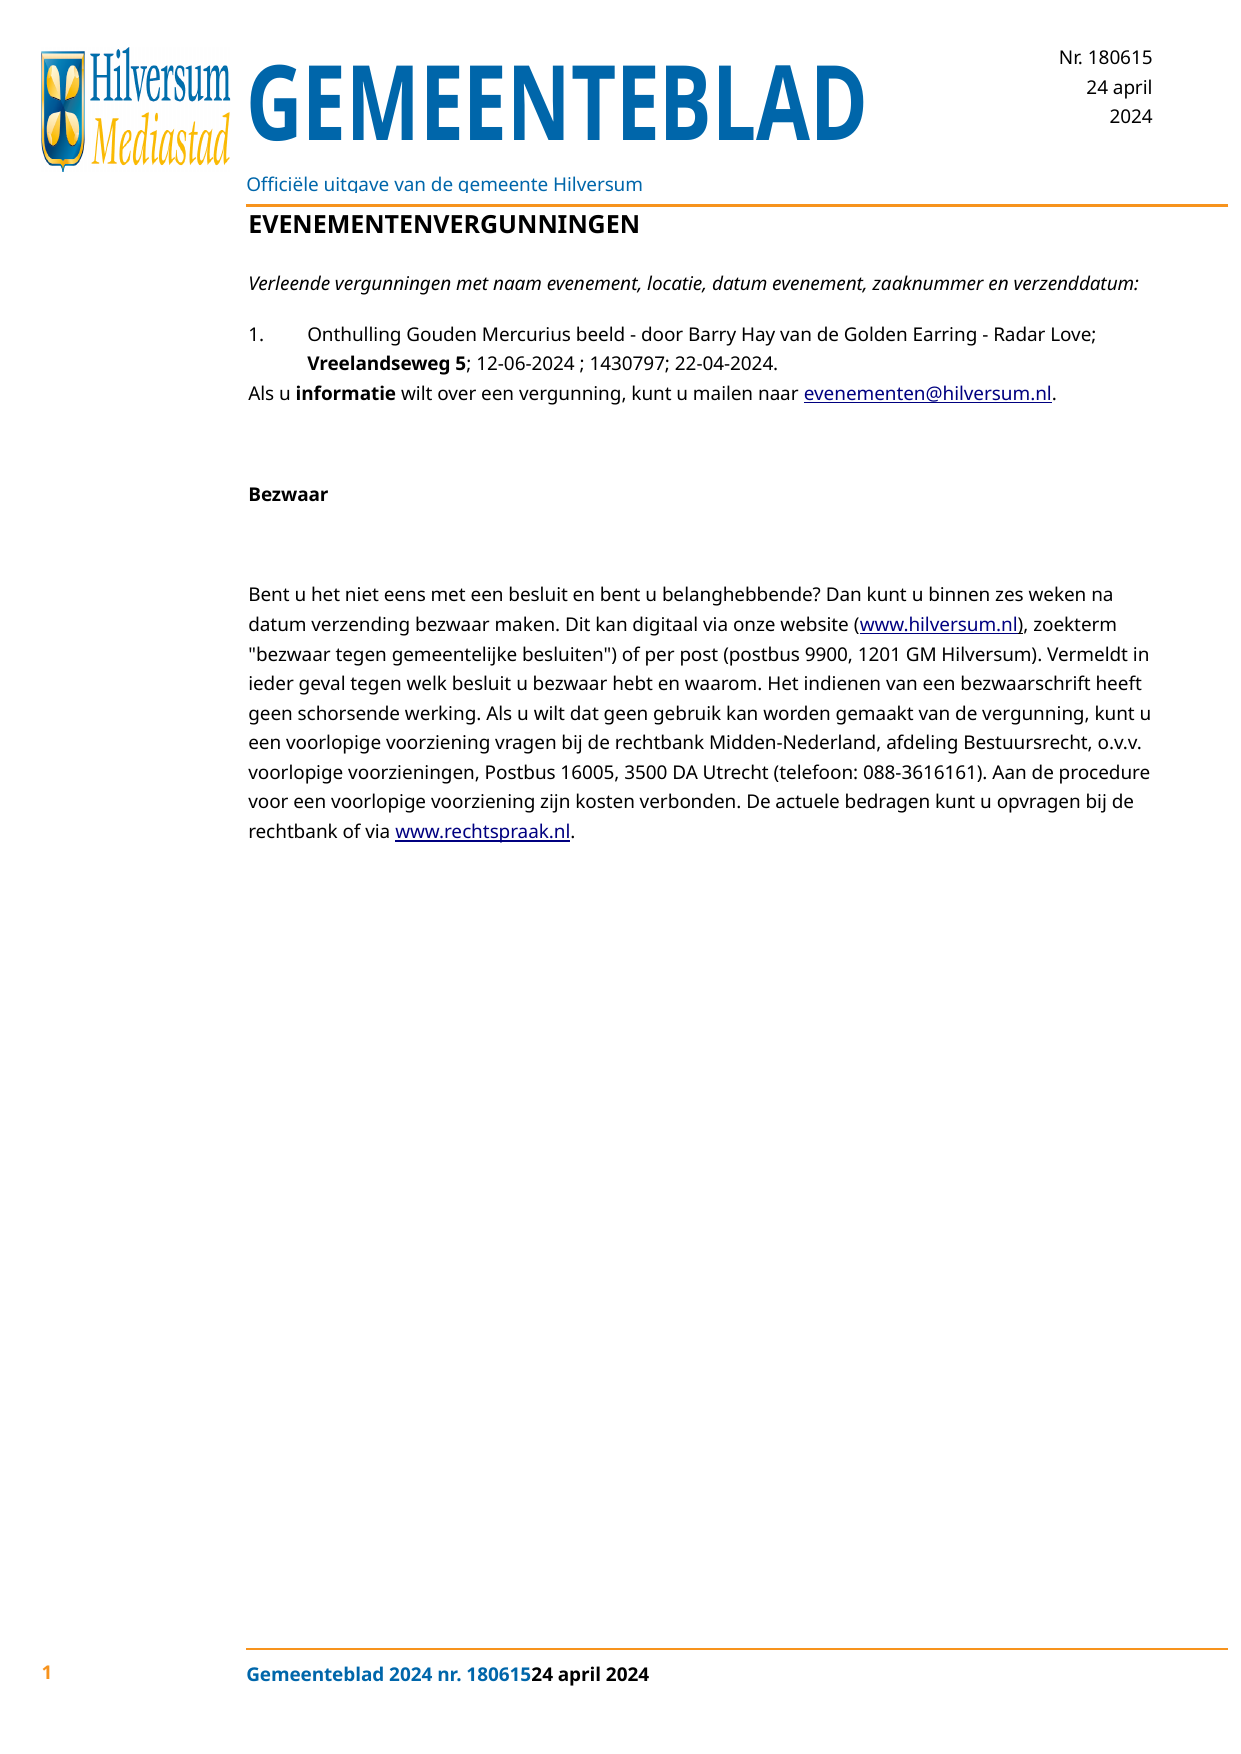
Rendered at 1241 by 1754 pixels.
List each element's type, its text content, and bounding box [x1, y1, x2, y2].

text Als u informatie wilt over een vergunning, kunt u mailen naar evenementen@hilversum.nl. [248, 380, 1152, 406]
text Bent u het niet eens met een besluit en bent u belanghebbende? Dan kunt u binnen zes weken na datum verzending bezwaar maken. Dit kan digitaal via onze website (www.hilversum.nl), zoekterm "bezwaar tegen gemeentelijke besluiten") of per post (postbus 9900, 1201 GM Hilversum). Vermeldt in ieder geval tegen welk besluit u bezwaar hebt en waarom. Het indienen van een bezwaarschrift heeft geen schorsende werking. Als u wilt dat geen gebruik kan worden gemaakt van de vergunning, kunt u een voorlopige voorziening vragen bij de rechtbank Midden-Nederland, afdeling Bestuursrecht, o.v.v. voorlopige voorzieningen, Postbus 16005, 3500 DA Utrecht (telefoon: 088-3616161). Aan de procedure voor een voorlopige voorziening zijn kosten verbonden. De actuele bedragen kunt u opvragen bij de rechtbank of via www.rechtspraak.nl. [248, 582, 1152, 844]
text EVENEMENTENVERGUNNINGEN [248, 207, 1152, 241]
picture [41, 47, 231, 172]
text Bezwaar [248, 481, 1152, 506]
list Onthulling Gouden Mercurius beeld - door Barry Hay van de Golden Earring - Radar Love; Vreelandseweg 5; 12-06-2024 ; 1430797; 22-04-2024. [248, 321, 1152, 376]
text Verleende vergunningen met naam evenement, locatie, datum evenement, zaaknummer en verzenddatum: [248, 270, 1152, 296]
